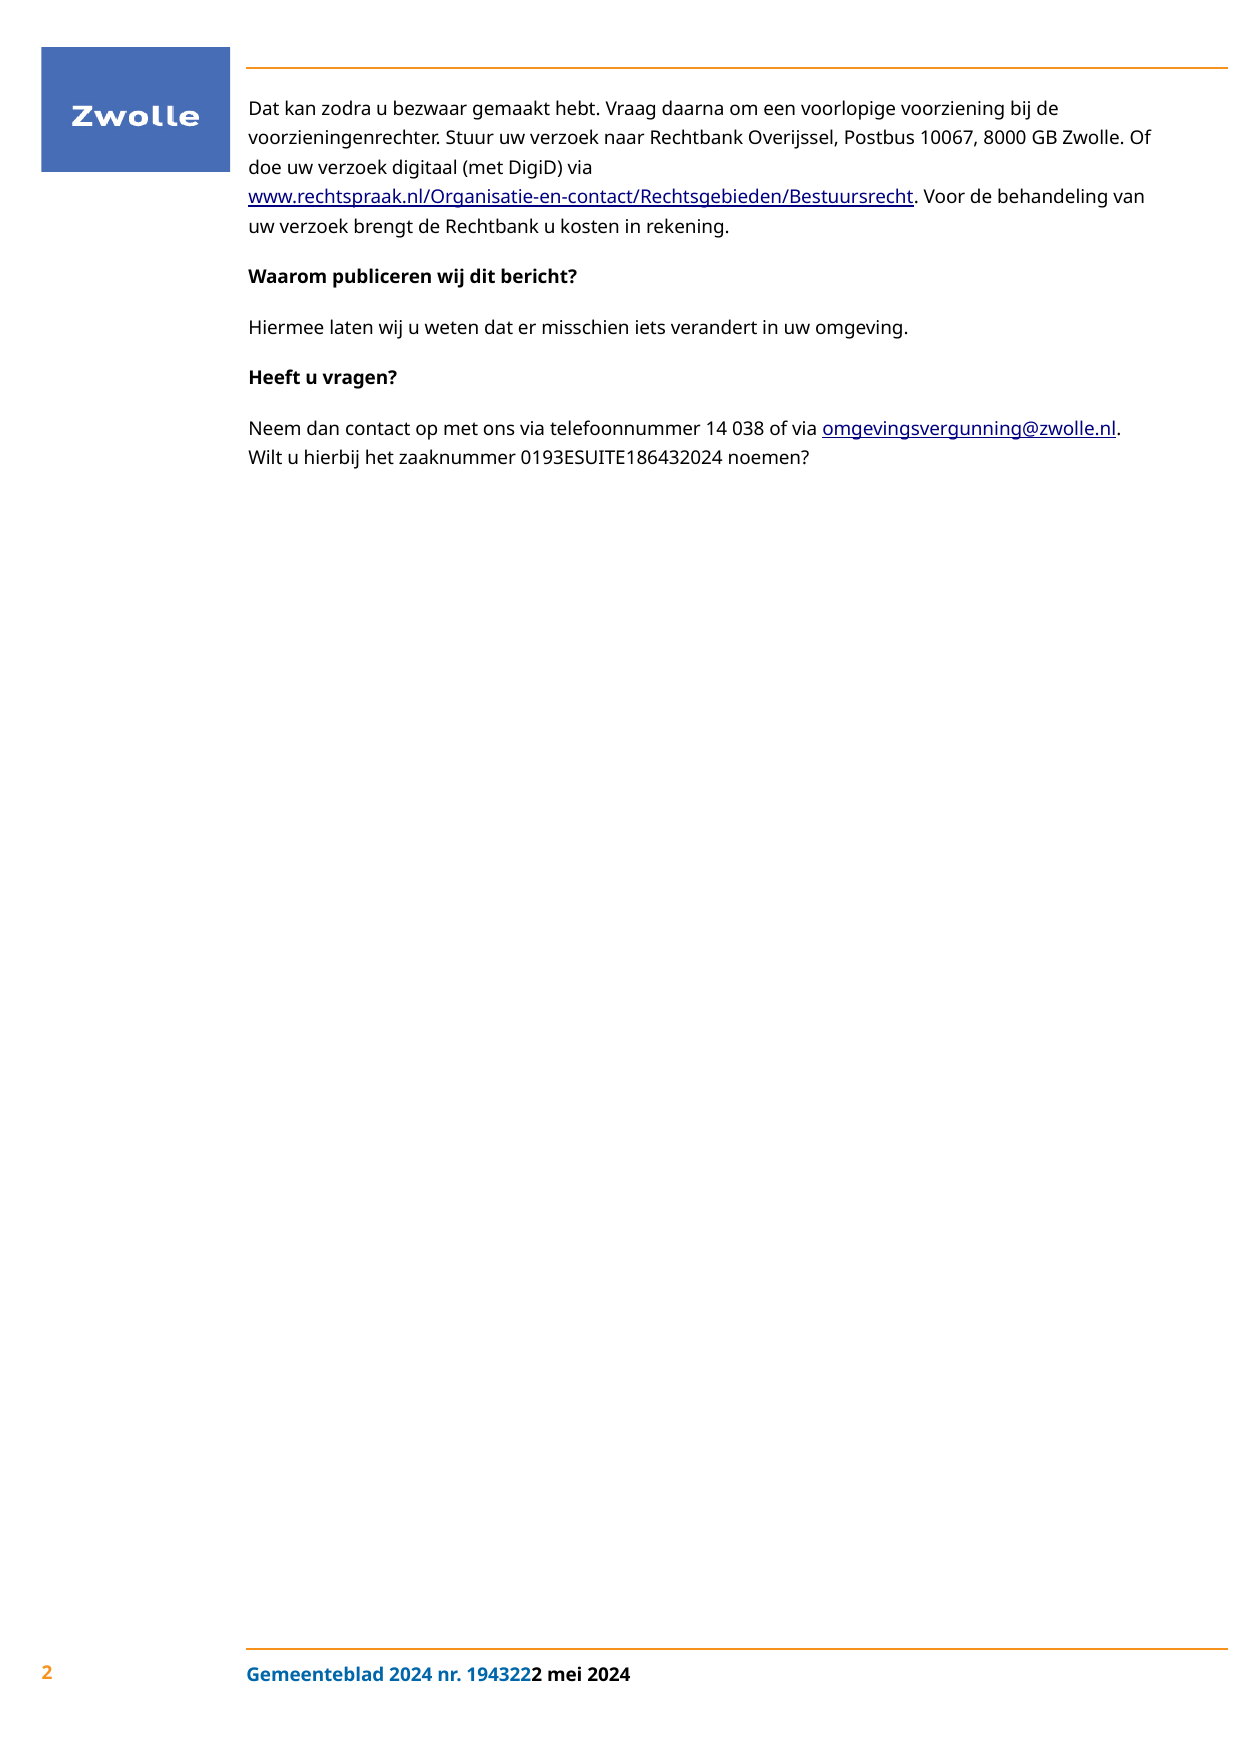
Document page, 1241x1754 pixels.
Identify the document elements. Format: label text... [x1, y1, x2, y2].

text Hiermee laten wij u weten dat er misschien iets verandert in uw omgeving. [248, 314, 1152, 340]
text Dat kan zodra u bezwaar gemaakt hebt. Vraag daarna om een voorlopige voorziening bij de voorzieningenrechter. Stuur uw verzoek naar Rechtbank Overijssel, Postbus 10067, 8000 GB Zwolle. Of doe uw verzoek digitaal (met DigiD) via www.rechtspraak.nl/Organisatie-en-contact/Rechtsgebieden/Bestuursrecht. Voor de behandeling van uw verzoek brengt de Rechtbank u kosten in rekening. [248, 95, 1152, 239]
text Neem dan contact op met ons via telefoonnummer 14 038 of via omgevingsvergunning@zwolle.nl. Wilt u hierbij het zaaknummer 0193ESUITE186432024 noemen? [248, 415, 1152, 470]
picture [41, 47, 231, 172]
text Waarom publiceren wij dit bericht? [248, 263, 1152, 289]
text Heeft u vragen? [248, 364, 1152, 390]
